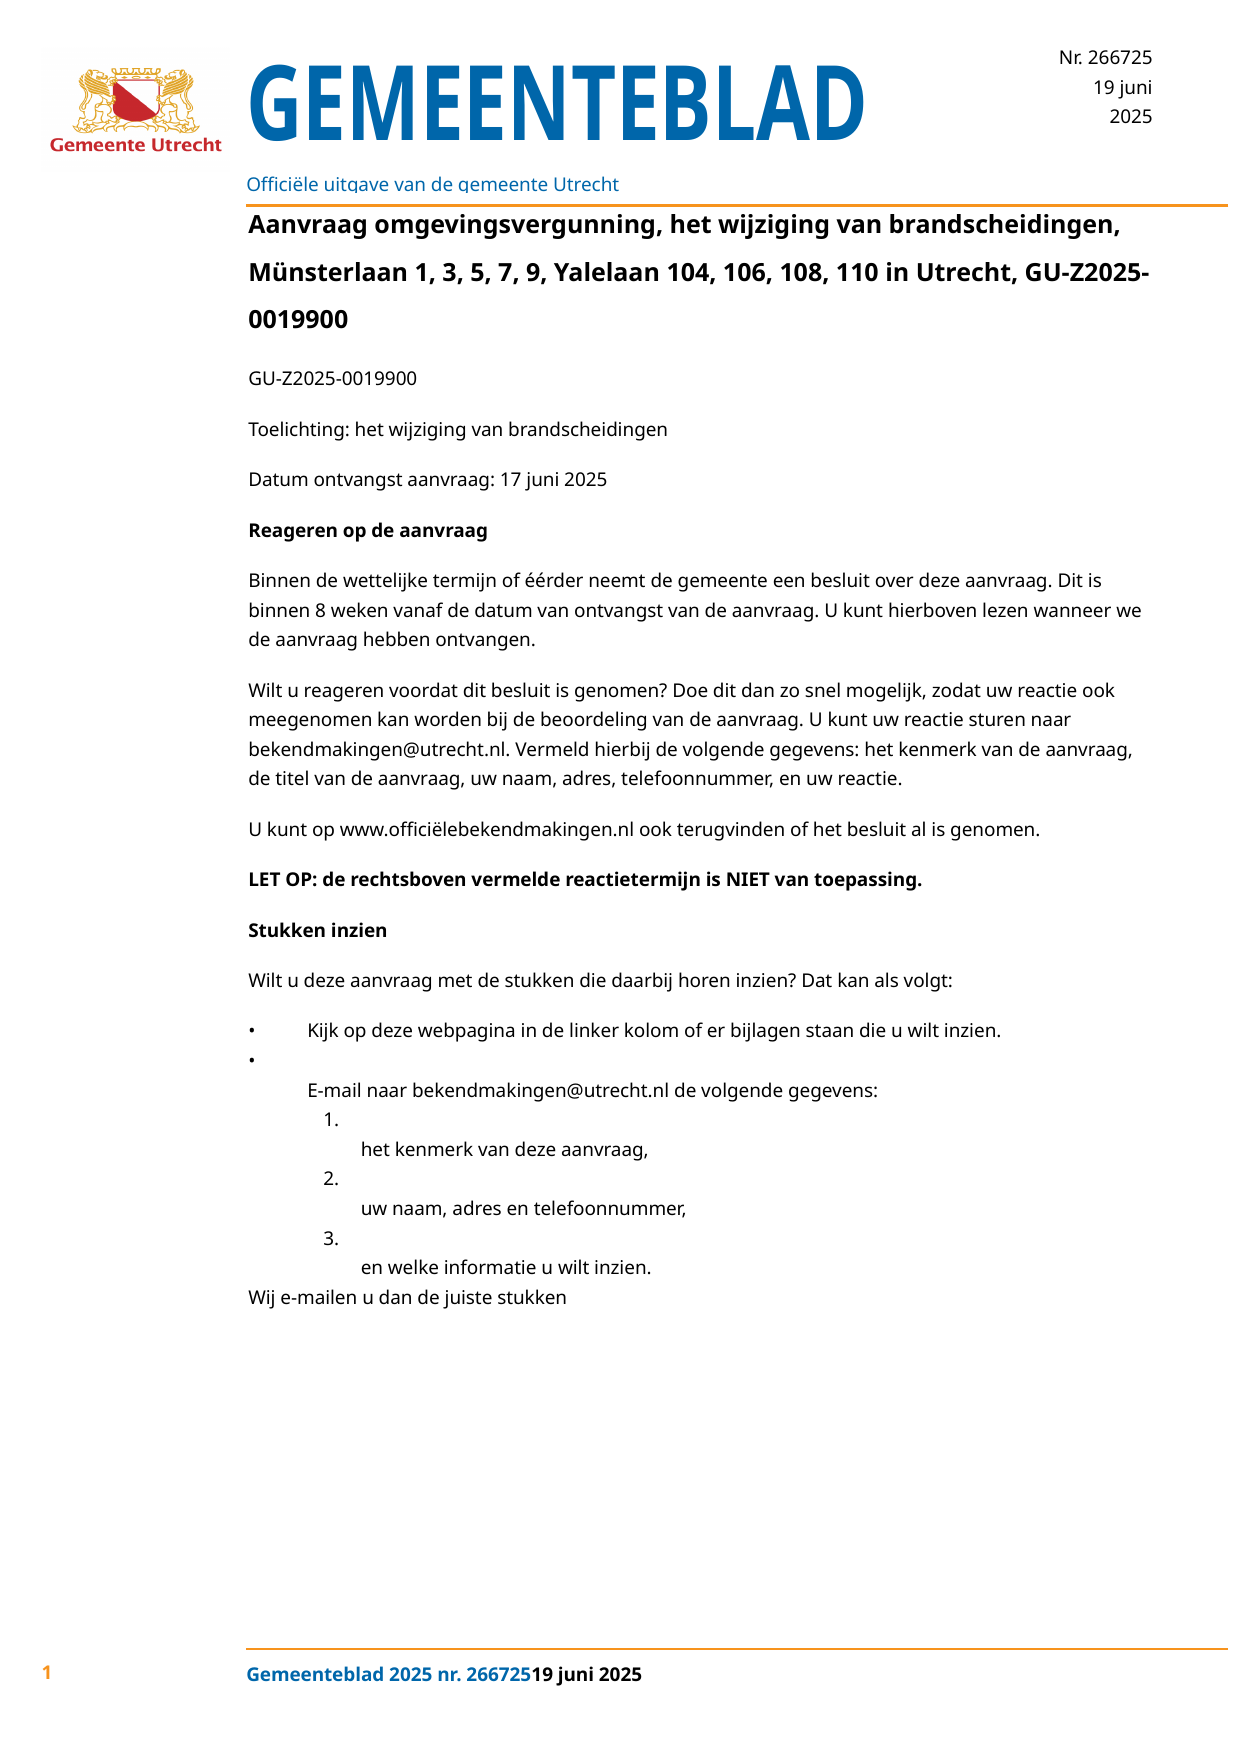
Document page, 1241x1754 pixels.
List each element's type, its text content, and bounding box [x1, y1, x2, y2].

text Wilt u reageren voordat dit besluit is genomen? Doe dit dan zo snel mogelijk, zodat uw reactie ook meegenomen kan worden bij de beoordeling van de aanvraag. U kunt uw reactie sturen naar bekendmakingen@utrecht.nl. Vermeld hierbij de volgende gegevens: het kenmerk van de aanvraag, de titel van de aanvraag, uw naam, adres, telefoonnummer, en uw reactie. [248, 677, 1152, 791]
text GU-Z2025-0019900 [248, 366, 1152, 391]
list uw naam, adres en telefoonnummer, [323, 1195, 1152, 1221]
list Kijk op deze webpagina in de linker kolom of er bijlagen staan die u wilt inzien. [248, 1018, 1152, 1043]
list het kenmerk van deze aanvraag, [323, 1136, 1152, 1162]
text Wilt u deze aanvraag met de stukken die daarbij horen inzien? Dat kan als volgt: [248, 967, 1152, 993]
text Datum ontvangst aanvraag: 17 juni 2025 [248, 466, 1152, 492]
text Stukken inzien [248, 917, 1152, 942]
text LET OP: de rechtsboven vermelde reactietermijn is NIET van toepassing. [248, 866, 1152, 892]
text Toelichting: het wijziging van brandscheidingen [248, 416, 1152, 442]
text Aanvraag omgevingsvergunning, het wijziging van brandscheidingen, Münsterlaan 1, 3, 5, 7, 9, Yalelaan 104, 106, 108, 110 in Utrecht, GU-Z2025-0019900 [248, 207, 1152, 336]
list en welke informatie u wilt inzien. [323, 1254, 1152, 1280]
text Wij e-mailen u dan de juiste stukken [248, 1284, 1152, 1309]
text U kunt op www.officiëlebekendmakingen.nl ook terugvinden of het besluit al is genomen. [248, 816, 1152, 842]
list E-mail naar bekendmakingen@utrecht.nl de volgende gegevens: [248, 1077, 1152, 1102]
picture [41, 47, 231, 172]
text Reageren op de aanvraag [248, 517, 1152, 542]
text Binnen de wettelijke termijn of éérder neemt de gemeente een besluit over deze aanvraag. Dit is binnen 8 weken vanaf de datum van ontvangst van de aanvraag. U kunt hierboven lezen wanneer we de aanvraag hebben ontvangen. [248, 567, 1152, 652]
